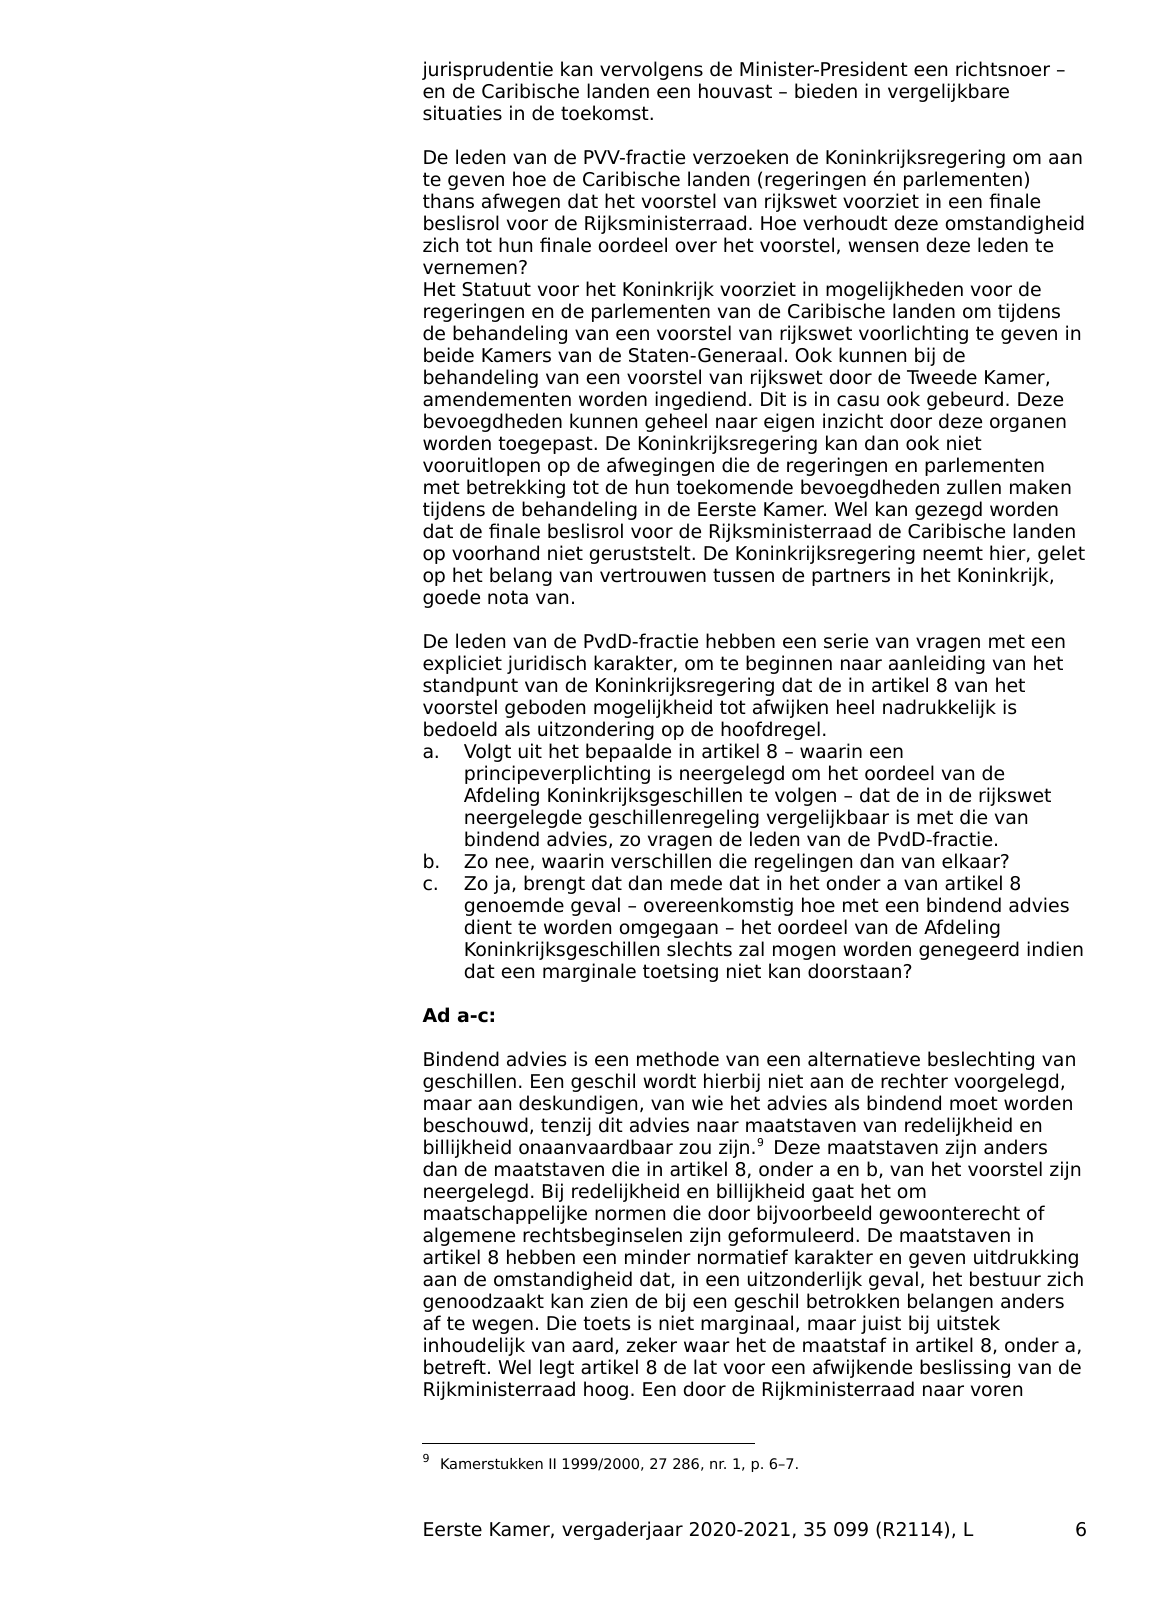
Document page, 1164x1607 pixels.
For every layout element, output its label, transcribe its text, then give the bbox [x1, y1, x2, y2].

text jurisprudentie kan vervolgens de Minister-President een richtsnoer – en de Caribische landen een houvast – bieden in vergelijkbare situaties in de toekomst. [422, 59, 1087, 125]
text b. Zo nee, waarin verschillen die regelingen dan van elkaar? [422, 851, 1087, 873]
text c. Zo ja, brengt dat dan mede dat in het onder a van artikel 8 genoemde geval – overeenkomstig hoe met een bindend advies dient te worden omgegaan – het oordeel van de Afdeling Koninkrijksgeschillen slechts zal mogen worden genegeerd indien dat een marginale toetsing niet kan doorstaan? [422, 873, 1087, 983]
text De leden van de PvdD-fractie hebben een serie van vragen met een expliciet juridisch karakter, om te beginnen naar aanleiding van het standpunt van de Koninkrijksregering dat de in artikel 8 van het voorstel geboden mogelijkheid tot afwijken heel nadrukkelijk is bedoeld als uitzondering op de hoofdregel. [422, 631, 1087, 741]
text Kamerstukken II 1999/2000, 27 286, nr. 1, p. 6–7. [422, 1452, 1087, 1474]
text De leden van de PVV-fractie verzoeken de Koninkrijksregering om aan te geven hoe de Caribische landen (regeringen én parlementen) thans afwegen dat het voorstel van rijkswet voorziet in een finale beslisrol voor de Rijksministerraad. Hoe verhoudt deze omstandigheid zich tot hun finale oordeel over het voorstel, wensen deze leden te vernemen? [422, 147, 1087, 279]
text Het Statuut voor het Koninkrijk voorziet in mogelijkheden voor de regeringen en de parlementen van de Caribische landen om tijdens de behandeling van een voorstel van rijkswet voorlichting te geven in beide Kamers van de Staten-Generaal. Ook kunnen bij de behandeling van een voorstel van rijkswet door de Tweede Kamer, amendementen worden ingediend. Dit is in casu ook gebeurd. Deze bevoegdheden kunnen geheel naar eigen inzicht door deze organen worden toegepast. De Koninkrijksregering kan dan ook niet vooruitlopen op de afwegingen die de regeringen en parlementen met betrekking tot de hun toekomende bevoegdheden zullen maken tijdens de behandeling in de Eerste Kamer. Wel kan gezegd worden dat de finale beslisrol voor de Rijksministerraad de Caribische landen op voorhand niet geruststelt. De Koninkrijksregering neemt hier, gelet op het belang van vertrouwen tussen de partners in het Koninkrijk, goede nota van. [422, 279, 1087, 609]
text Bindend advies is een methode van een alternatieve beslechting van geschillen. Een geschil wordt hierbij niet aan de rechter voorgelegd, maar aan deskundigen, van wie het advies als bindend moet worden beschouwd, tenzij dit advies naar maatstaven van redelijkheid en billijkheid onaanvaardbaar zou zijn. Deze maatstaven zijn anders dan de maatstaven die in artikel 8, onder a en b, van het voorstel zijn neergelegd. Bij redelijkheid en billijkheid gaat het om maatschappelijke normen die door bijvoorbeeld gewoonterecht of algemene rechtsbeginselen zijn geformuleerd. De maatstaven in artikel 8 hebben een minder normatief karakter en geven uitdrukking aan de omstandigheid dat, in een uitzonderlijk geval, het bestuur zich genoodzaakt kan zien de bij een geschil betrokken belangen anders af te wegen. Die toets is niet marginaal, maar juist bij uitstek inhoudelijk van aard, zeker waar het de maatstaf in artikel 8, onder a, betreft. Wel legt artikel 8 de lat voor een afwijkende beslissing van de Rijkministerraad hoog. Een door de Rijkministerraad naar voren [422, 1049, 1087, 1401]
subtitle Ad a-c: [422, 1005, 1087, 1027]
text a. Volgt uit het bepaalde in artikel 8 – waarin een principeverplichting is neergelegd om het oordeel van de Afdeling Koninkrijksgeschillen te volgen – dat de in de rijkswet neergelegde geschillenregeling vergelijkbaar is met die van bindend advies, zo vragen de leden van de PvdD-fractie. [422, 741, 1087, 851]
